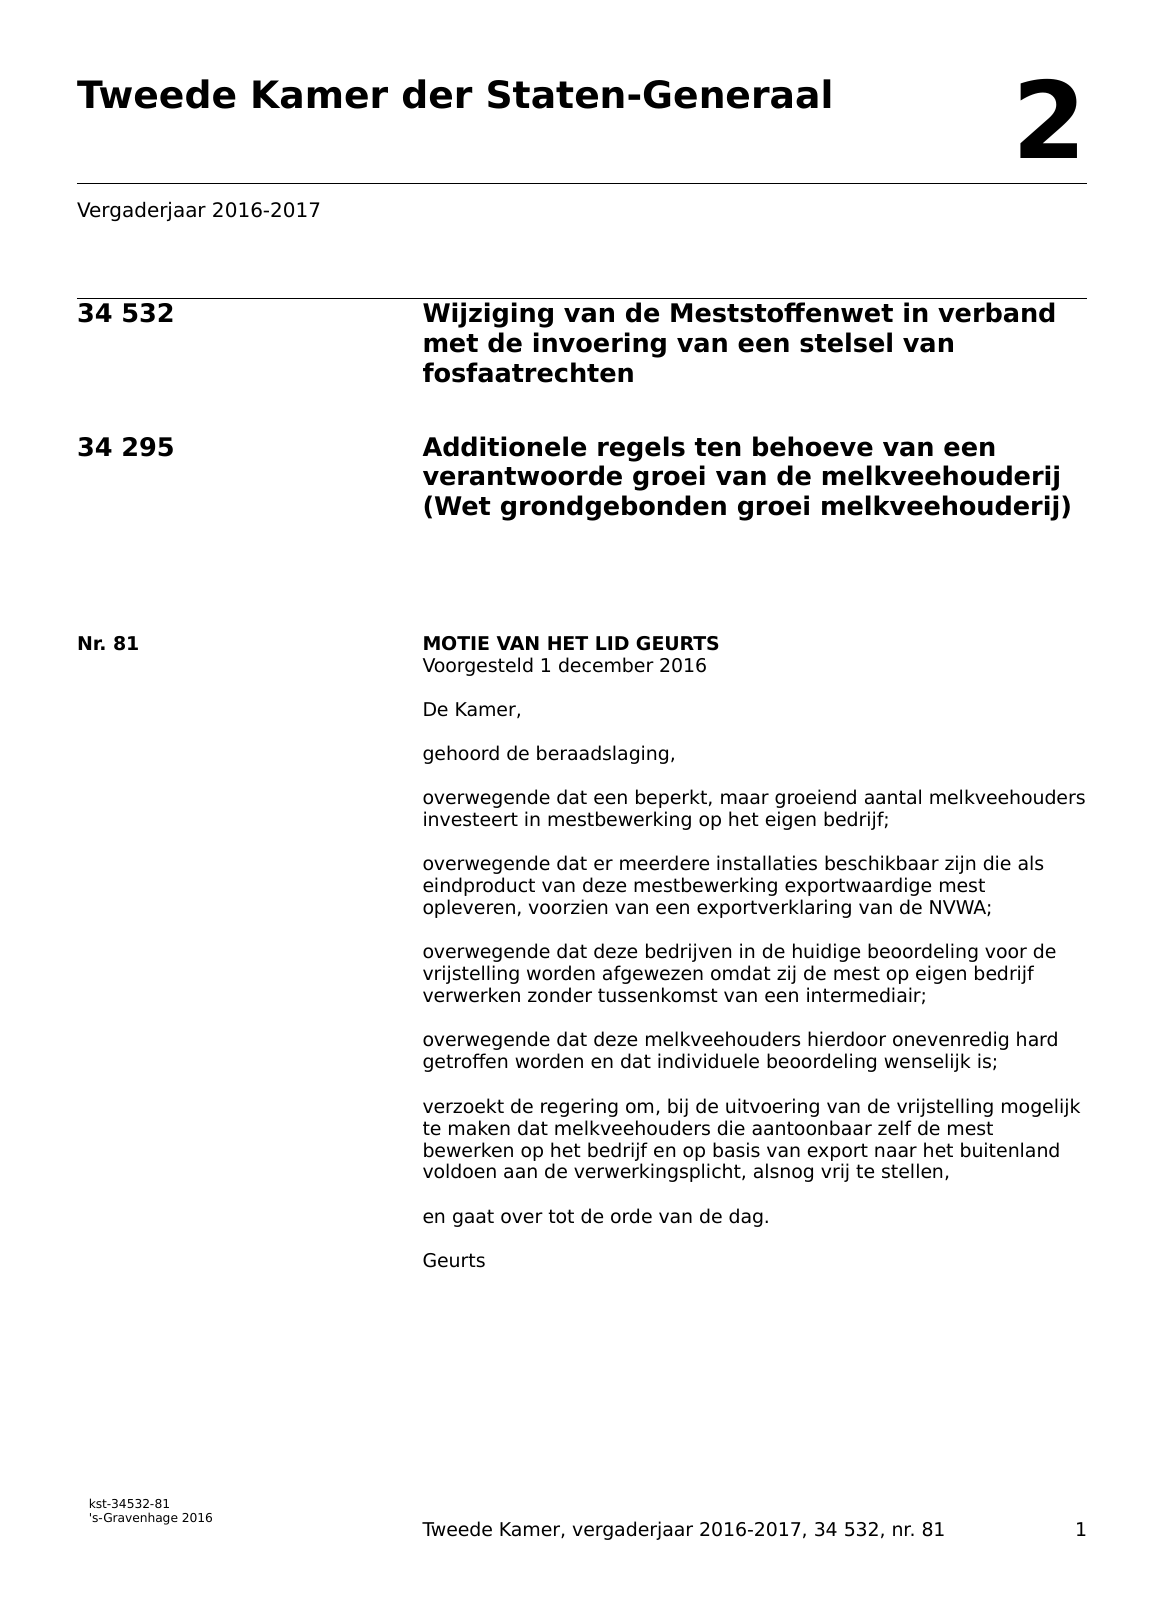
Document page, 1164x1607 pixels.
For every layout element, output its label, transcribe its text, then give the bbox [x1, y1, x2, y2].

text en gaat over tot de orde van de dag. [422, 1206, 1087, 1228]
table_header 2 [886, 59, 1087, 183]
text verzoekt de regering om, bij de uitvoering van de vrijstelling mogelijk te maken dat melkveehouders die aantoonbaar zelf de mest bewerken op het bedrijf en op basis van export naar het buitenland voldoen aan de verwerkingsplicht, alsnog vrij te stellen, [422, 1096, 1087, 1183]
text overwegende dat deze melkveehouders hierdoor onevenredig hard getroffen worden en dat individuele beoordeling wenselijk is; [422, 1029, 1087, 1073]
table_header Tweede Kamer der Staten-Generaal [77, 59, 886, 183]
text overwegende dat een beperkt, maar groeiend aantal melkveehouders investeert in mestbewerking op het eigen bedrijf; [422, 787, 1087, 831]
table_cell Vergaderjaar 2016-2017 [77, 184, 1087, 298]
text Voorgesteld 1 december 2016 [422, 654, 1087, 676]
text De Kamer, [422, 699, 1087, 721]
text overwegende dat er meerdere installaties beschikbaar zijn die als eindproduct van deze mestbewerking exportwaardige mest opleveren, voorzien van een exportverklaring van de NVWA; [422, 853, 1087, 919]
text kst-34532-81 [88, 1497, 323, 1511]
subtitle Nr. 81 MOTIE VAN HET LID GEURTS [77, 632, 1087, 654]
text Geurts [422, 1250, 1087, 1272]
subtitle 34 295 Additionele regels ten behoeve van een verantwoorde groei van de melkveehouderij (Wet grondgebonden groei melkveehouderij) [77, 432, 1087, 521]
subtitle 34 532 Wijziging van de Meststoffenwet in verband met de invoering van een stelsel van fosfaatrechten [77, 299, 1087, 388]
text overwegende dat deze bedrijven in de huidige beoordeling voor de vrijstelling worden afgewezen omdat zij de mest op eigen bedrijf verwerken zonder tussenkomst van een intermediair; [422, 941, 1087, 1007]
text gehoord de beraadslaging, [422, 743, 1087, 765]
text 's-Gravenhage 2016 [88, 1511, 323, 1525]
